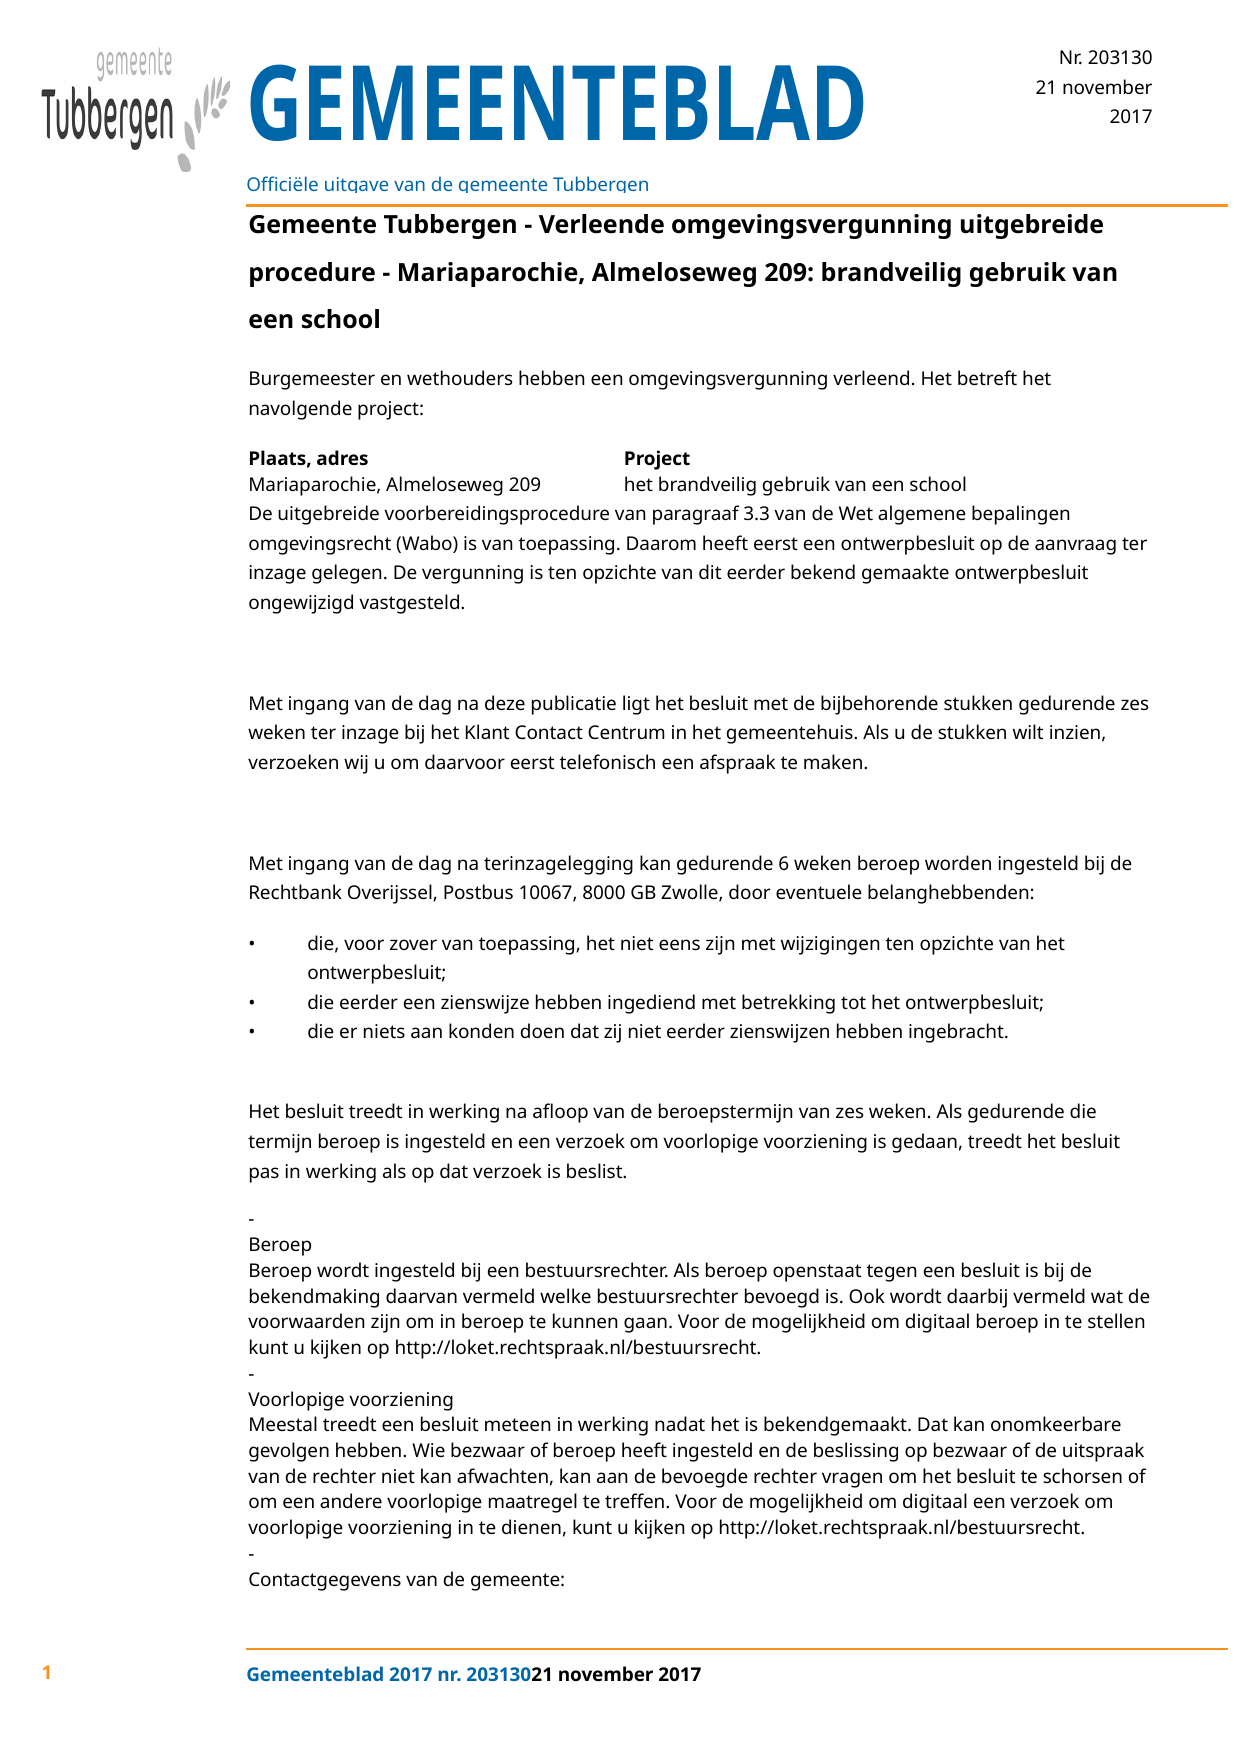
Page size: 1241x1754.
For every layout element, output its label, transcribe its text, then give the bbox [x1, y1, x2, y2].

text De uitgebreide voorbereidingsprocedure van paragraaf 3.3 van de Wet algemene bepalingen omgevingsrecht (Wabo) is van toepassing. Daarom heeft eerst een ontwerpbesluit op de aanvraag ter inzage gelegen. De vergunning is ten opzichte van dit eerder bekend gemaakte ontwerpbesluit ongewijzigd vastgesteld. [248, 500, 1152, 615]
table_cell het brandveilig gebruik van een school [624, 471, 1152, 497]
text - [248, 1206, 1152, 1231]
text Meestal treedt een besluit meteen in werking nadat het is bekendgemaakt. Dat kan onomkeerbare gevolgen hebben. Wie bezwaar of beroep heeft ingesteld en de beslissing op bezwaar of de uitspraak van de rechter niet kan afwachten, kan aan de bevoegde rechter vragen om het besluit te schorsen of om een andere voorlopige maatregel te treffen. Voor de mogelijkheid om digitaal een verzoek om voorlopige voorziening in te dienen, kunt u kijken op http://loket.rechtspraak.nl/bestuursrecht. [248, 1411, 1152, 1540]
list die eerder een zienswijze hebben ingediend met betrekking tot het ontwerpbesluit; [248, 989, 1152, 1015]
picture [41, 47, 231, 172]
list die, voor zover van toepassing, het niet eens zijn met wijzigingen ten opzichte van het ontwerpbesluit; [248, 930, 1152, 985]
text Voorlopige voorziening [248, 1386, 1152, 1411]
text Beroep wordt ingesteld bij een bestuursrechter. Als beroep openstaat tegen een besluit is bij de bekendmaking daarvan vermeld welke bestuursrechter bevoegd is. Ook wordt daarbij vermeld wat de voorwaarden zijn om in beroep te kunnen gaan. Voor de mogelijkheid om digitaal beroep in te stellen kunt u kijken op http://loket.rechtspraak.nl/bestuursrecht. [248, 1257, 1152, 1360]
text Met ingang van de dag na terinzagelegging kan gedurende 6 weken beroep worden ingesteld bij de Rechtbank Overijssel, Postbus 10067, 8000 GB Zwolle, door eventuele belanghebbenden: [248, 850, 1152, 905]
text Het besluit treedt in werking na afloop van de beroepstermijn van zes weken. Als gedurende die termijn beroep is ingesteld en een verzoek om voorlopige voorziening is gedaan, treedt het besluit pas in werking als op dat verzoek is beslist. [248, 1099, 1152, 1183]
text Burgemeester en wethouders hebben een omgevingsvergunning verleend. Het betreft het navolgende project: [248, 366, 1152, 421]
text - [248, 1360, 1152, 1386]
text Contactgegevens van de gemeente: [248, 1566, 1152, 1592]
table_header Project [624, 446, 1152, 471]
text - [248, 1540, 1152, 1566]
text Beroep [248, 1231, 1152, 1257]
list die er niets aan konden doen dat zij niet eerder zienswijzen hebben ingebracht. [248, 1019, 1152, 1044]
text Gemeente Tubbergen - Verleende omgevingsvergunning uitgebreide procedure - Mariaparochie, Almeloseweg 209: brandveilig gebruik van een school [248, 207, 1152, 336]
table_header Plaats, adres [248, 446, 624, 471]
text Met ingang van de dag na deze publicatie ligt het besluit met de bijbehorende stukken gedurende zes weken ter inzage bij het Klant Contact Centrum in het gemeentehuis. Als u de stukken wilt inzien, verzoeken wij u om daarvoor eerst telefonisch een afspraak te maken. [248, 690, 1152, 775]
table_cell Mariaparochie, Almeloseweg 209 [248, 471, 624, 497]
